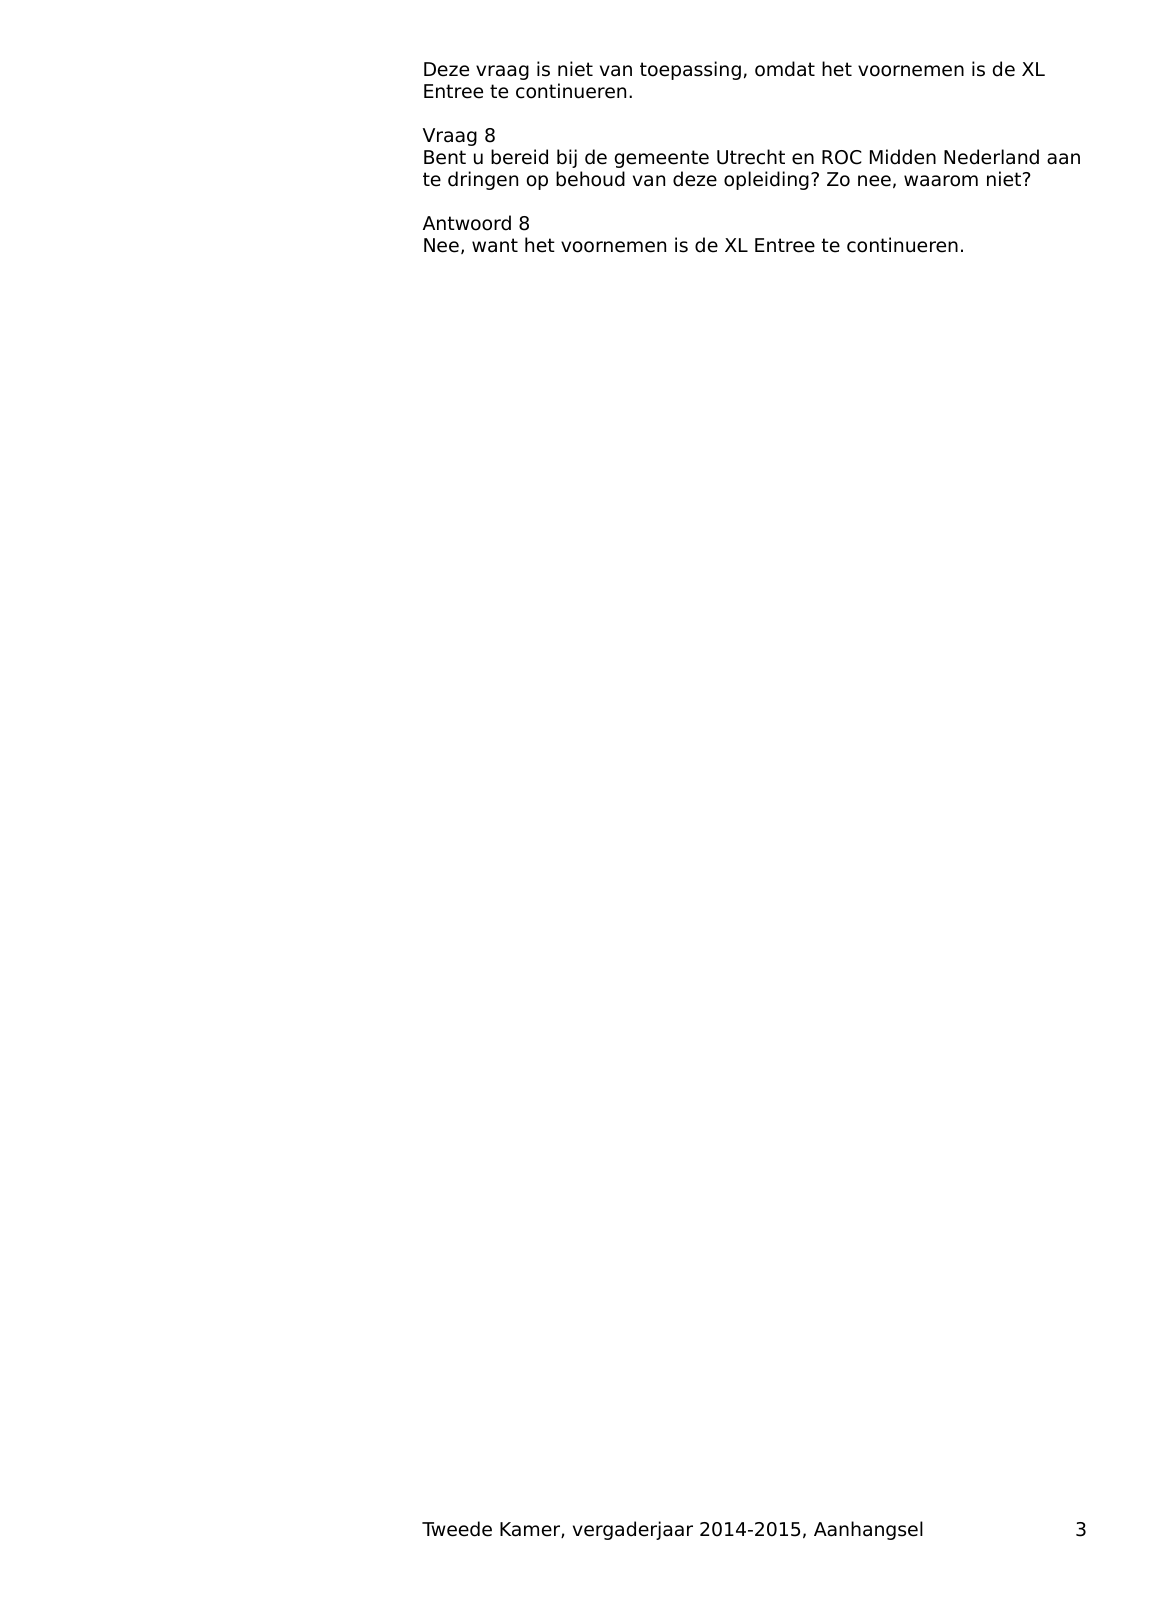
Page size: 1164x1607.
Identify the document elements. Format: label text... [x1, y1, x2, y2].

text Antwoord 8 [422, 213, 1087, 235]
text Vraag 8 [422, 125, 1087, 147]
text Deze vraag is niet van toepassing, omdat het voornemen is de XL Entree te continueren. [422, 59, 1087, 103]
text Bent u bereid bij de gemeente Utrecht en ROC Midden Nederland aan te dringen op behoud van deze opleiding? Zo nee, waarom niet? [422, 147, 1087, 191]
text Nee, want het voornemen is de XL Entree te continueren. [422, 235, 1087, 257]
